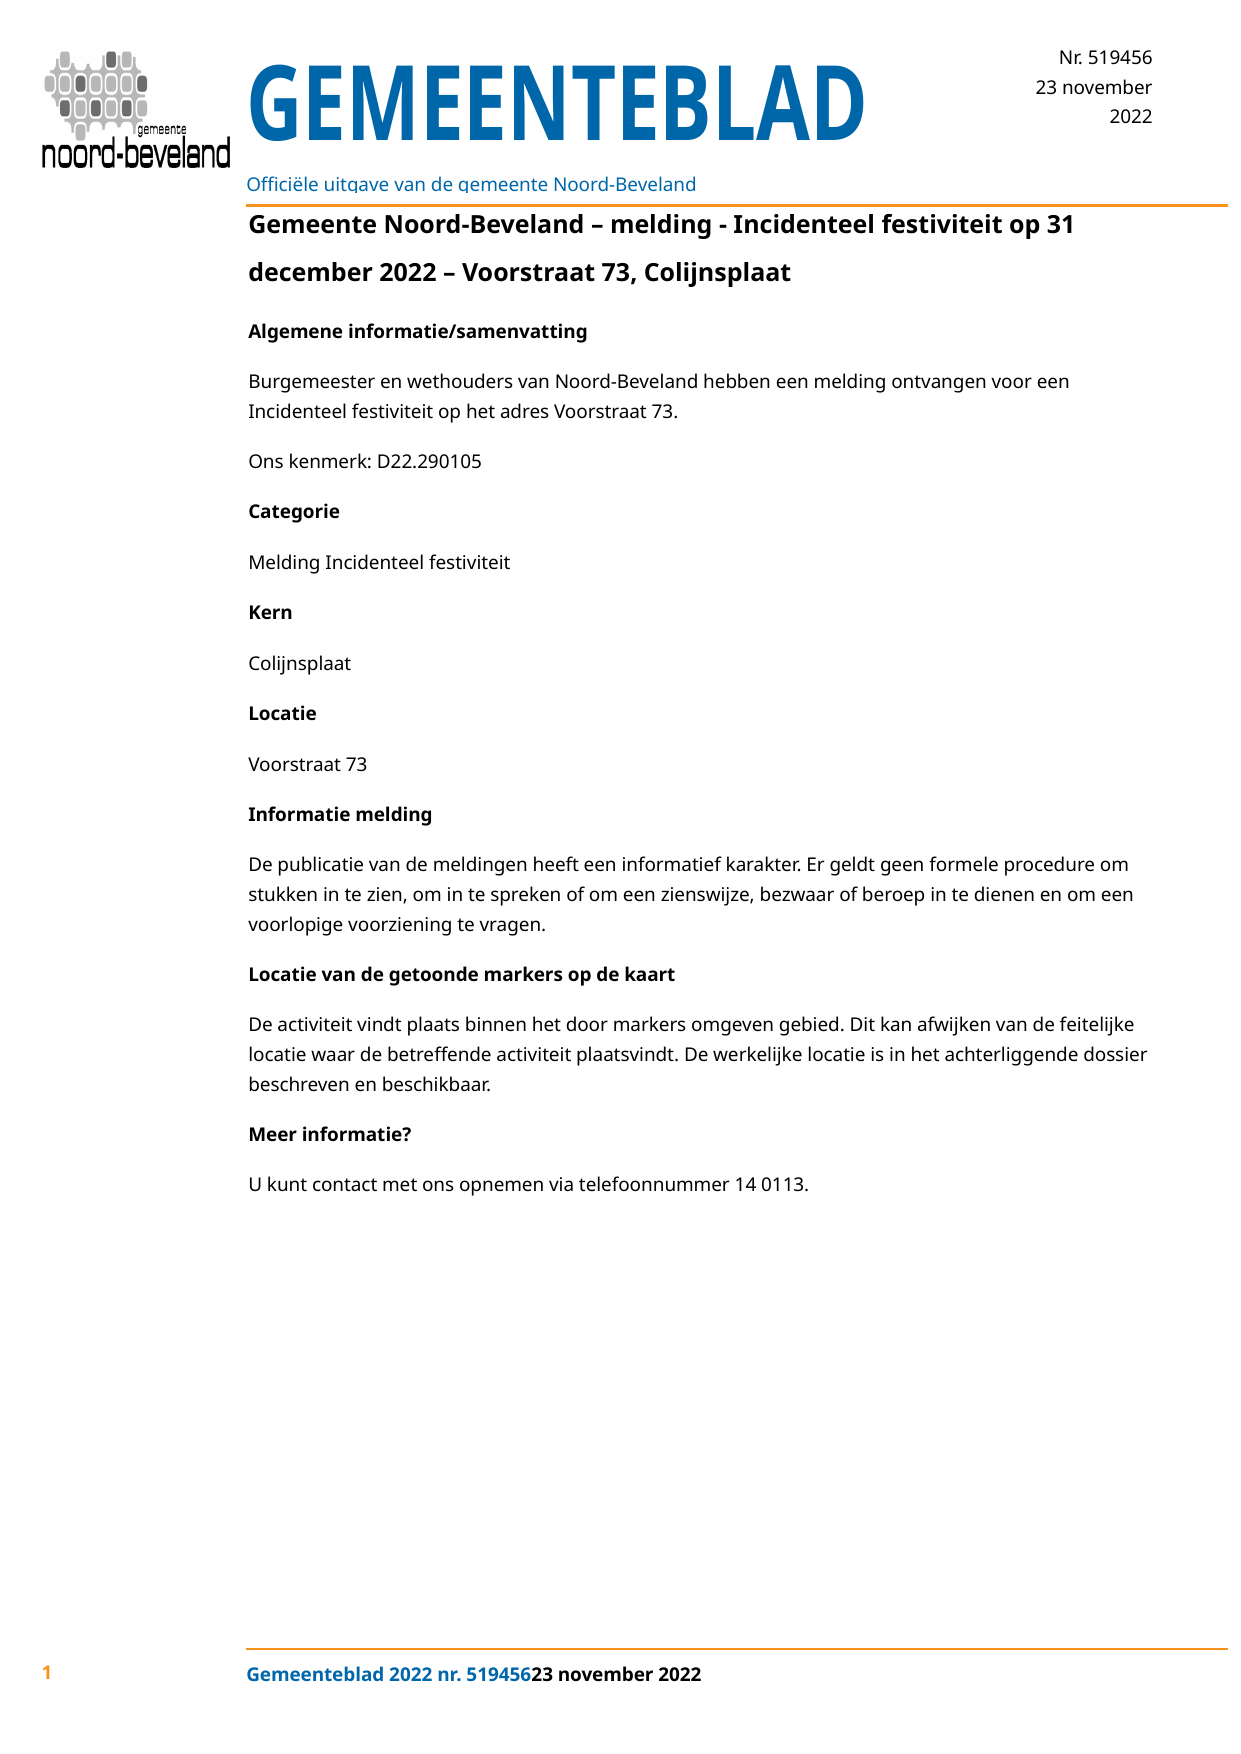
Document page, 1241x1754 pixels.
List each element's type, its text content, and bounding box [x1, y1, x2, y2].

text Meer informatie? [248, 1121, 1152, 1147]
text Burgemeester en wethouders van Noord-Beveland hebben een melding ontvangen voor een Incidenteel festiviteit op het adres Voorstraat 73. [248, 368, 1152, 424]
text De activiteit vindt plaats binnen het door markers omgeven gebied. Dit kan afwijken van de feitelijke locatie waar de betreffende activiteit plaatsvindt. De werkelijke locatie is in het achterliggende dossier beschreven en beschikbaar. [248, 1012, 1152, 1097]
text Locatie [248, 700, 1152, 726]
text Voorstraat 73 [248, 751, 1152, 777]
text U kunt contact met ons opnemen via telefoonnummer 14 0113. [248, 1172, 1152, 1197]
text Colijnsplaat [248, 650, 1152, 676]
text Algemene informatie/samenvatting [248, 318, 1152, 344]
text Gemeente Noord-Beveland – melding - Incidenteel festiviteit op 31 december 2022 – Voorstraat 73, Colijnsplaat [248, 207, 1152, 288]
text Locatie van de getoonde markers op de kaart [248, 961, 1152, 987]
text De publicatie van de meldingen heeft een informatief karakter. Er geldt geen formele procedure om stukken in te zien, om in te spreken of om een zienswijze, bezwaar of beroep in te dienen en om een voorlopige voorziening te vragen. [248, 852, 1152, 937]
text Ons kenmerk: D22.290105 [248, 448, 1152, 474]
text Categorie [248, 499, 1152, 524]
text Informatie melding [248, 801, 1152, 827]
text Kern [248, 599, 1152, 625]
text Melding Incidenteel festiviteit [248, 549, 1152, 575]
picture [41, 47, 231, 172]
